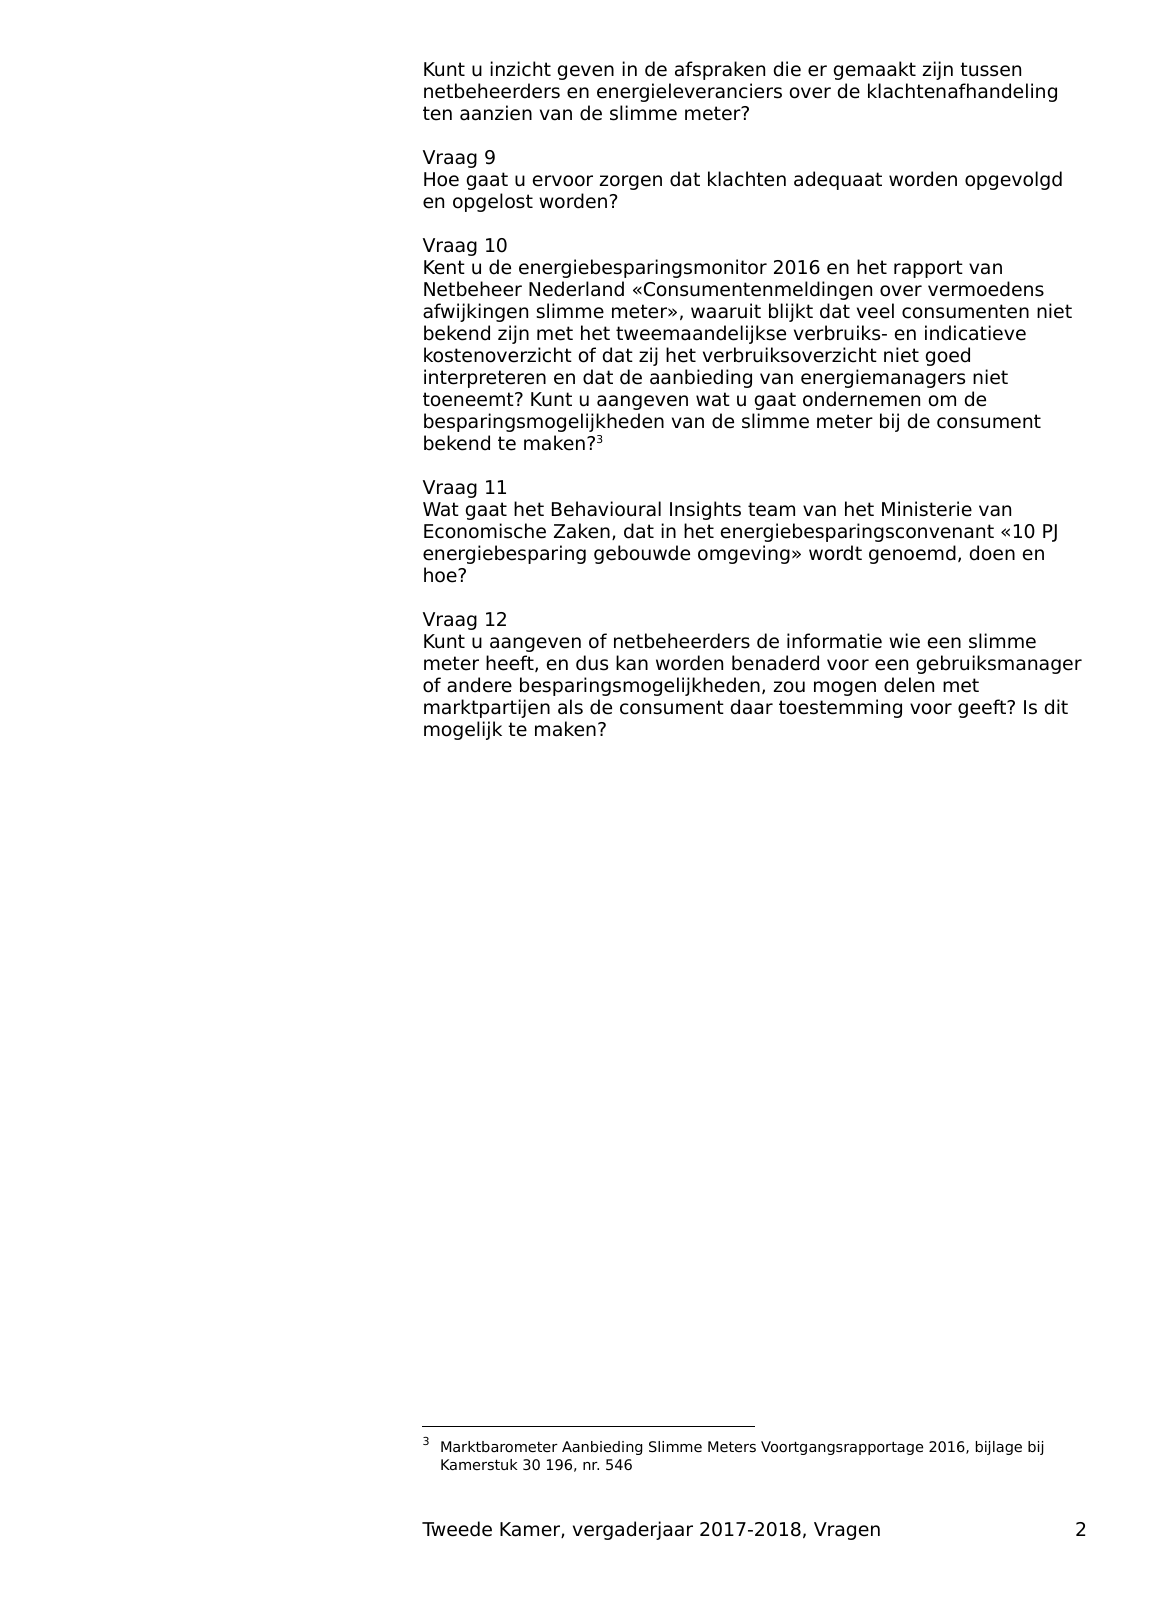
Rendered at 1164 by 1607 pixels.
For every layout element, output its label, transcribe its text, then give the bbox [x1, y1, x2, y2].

text Marktbarometer Aanbieding Slimme Meters Voortgangsrapportage 2016, bijlage bij Kamerstuk 30 196, nr. 546 [422, 1435, 1087, 1474]
text Hoe gaat u ervoor zorgen dat klachten adequaat worden opgevolgd en opgelost worden? [422, 169, 1087, 213]
text Vraag 12 [422, 609, 1087, 631]
text Kent u de energiebesparingsmonitor 2016 en het rapport van Netbeheer Nederland «Consumentenmeldingen over vermoedens afwijkingen slimme meter», waaruit blijkt dat veel consumenten niet bekend zijn met het tweemaandelijkse verbruiks- en indicatieve kostenoverzicht of dat zij het verbruiksoverzicht niet goed interpreteren en dat de aanbieding van energiemanagers niet toeneemt? Kunt u aangeven wat u gaat ondernemen om de besparingsmogelijkheden van de slimme meter bij de consument bekend te maken? [422, 257, 1087, 455]
text Kunt u aangeven of netbeheerders de informatie wie een slimme meter heeft, en dus kan worden benaderd voor een gebruiksmanager of andere besparingsmogelijkheden, zou mogen delen met marktpartijen als de consument daar toestemming voor geeft? Is dit mogelijk te maken? [422, 631, 1087, 741]
text Vraag 9 [422, 147, 1087, 169]
text Vraag 10 [422, 235, 1087, 257]
text Kunt u inzicht geven in de afspraken die er gemaakt zijn tussen netbeheerders en energieleveranciers over de klachtenafhandeling ten aanzien van de slimme meter? [422, 59, 1087, 125]
text Wat gaat het Behavioural Insights team van het Ministerie van Economische Zaken, dat in het energiebesparingsconvenant «10 PJ energiebesparing gebouwde omgeving» wordt genoemd, doen en hoe? [422, 499, 1087, 587]
text Vraag 11 [422, 477, 1087, 499]
